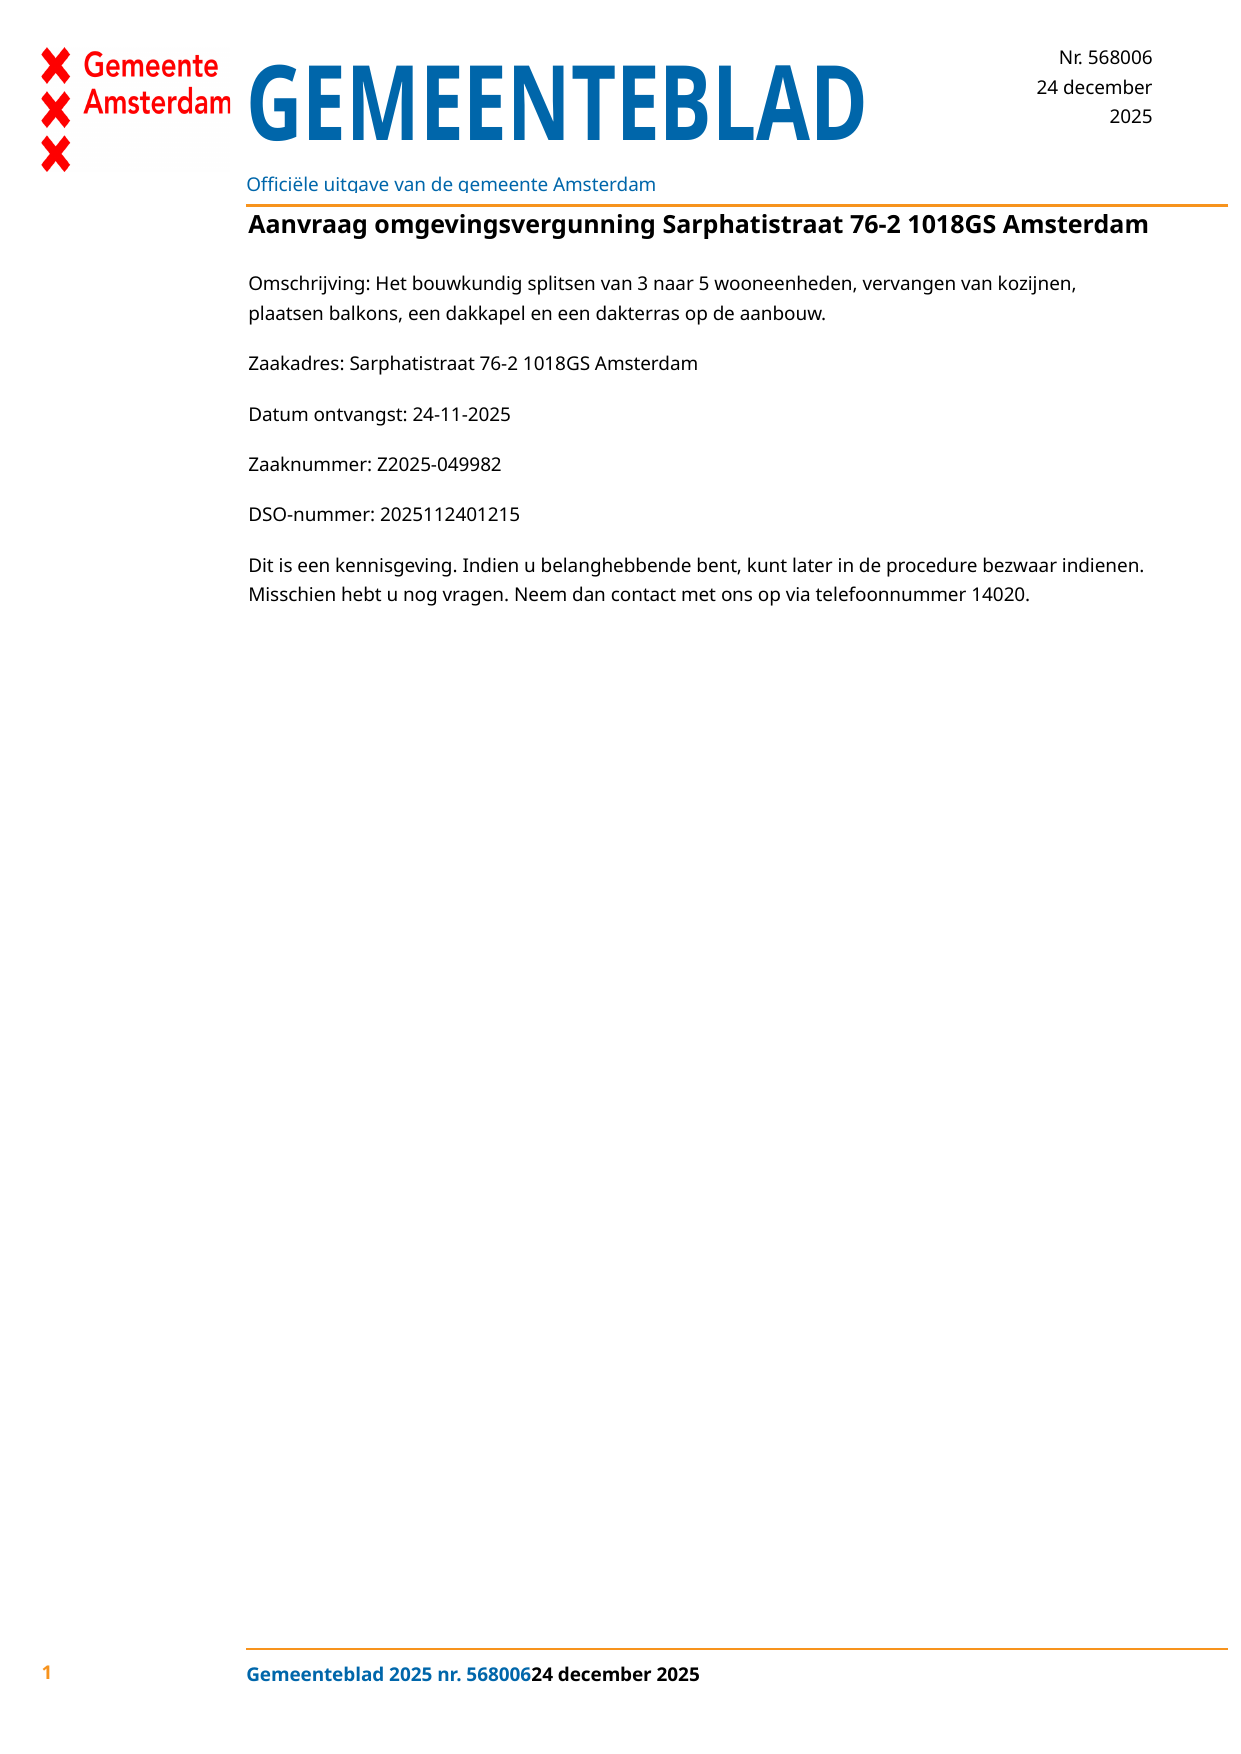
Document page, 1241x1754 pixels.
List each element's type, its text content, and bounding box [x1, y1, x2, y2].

text Zaaknummer: Z2025-049982 [248, 451, 1152, 477]
text Omschrijving: Het bouwkundig splitsen van 3 naar 5 wooneenheden, vervangen van kozijnen, plaatsen balkons, een dakkapel en een dakterras op de aanbouw. [248, 270, 1152, 326]
text Datum ontvangst: 24-11-2025 [248, 401, 1152, 426]
text Dit is een kennisgeving. Indien u belanghebbende bent, kunt later in de procedure bezwaar indienen. Misschien hebt u nog vragen. Neem dan contact met ons op via telefoonnummer 14020. [248, 552, 1152, 607]
text Aanvraag omgevingsvergunning Sarphatistraat 76-2 1018GS Amsterdam [248, 207, 1152, 241]
picture [41, 47, 231, 172]
text Zaakadres: Sarphatistraat 76-2 1018GS Amsterdam [248, 350, 1152, 376]
text DSO-nummer: 2025112401215 [248, 502, 1152, 527]
